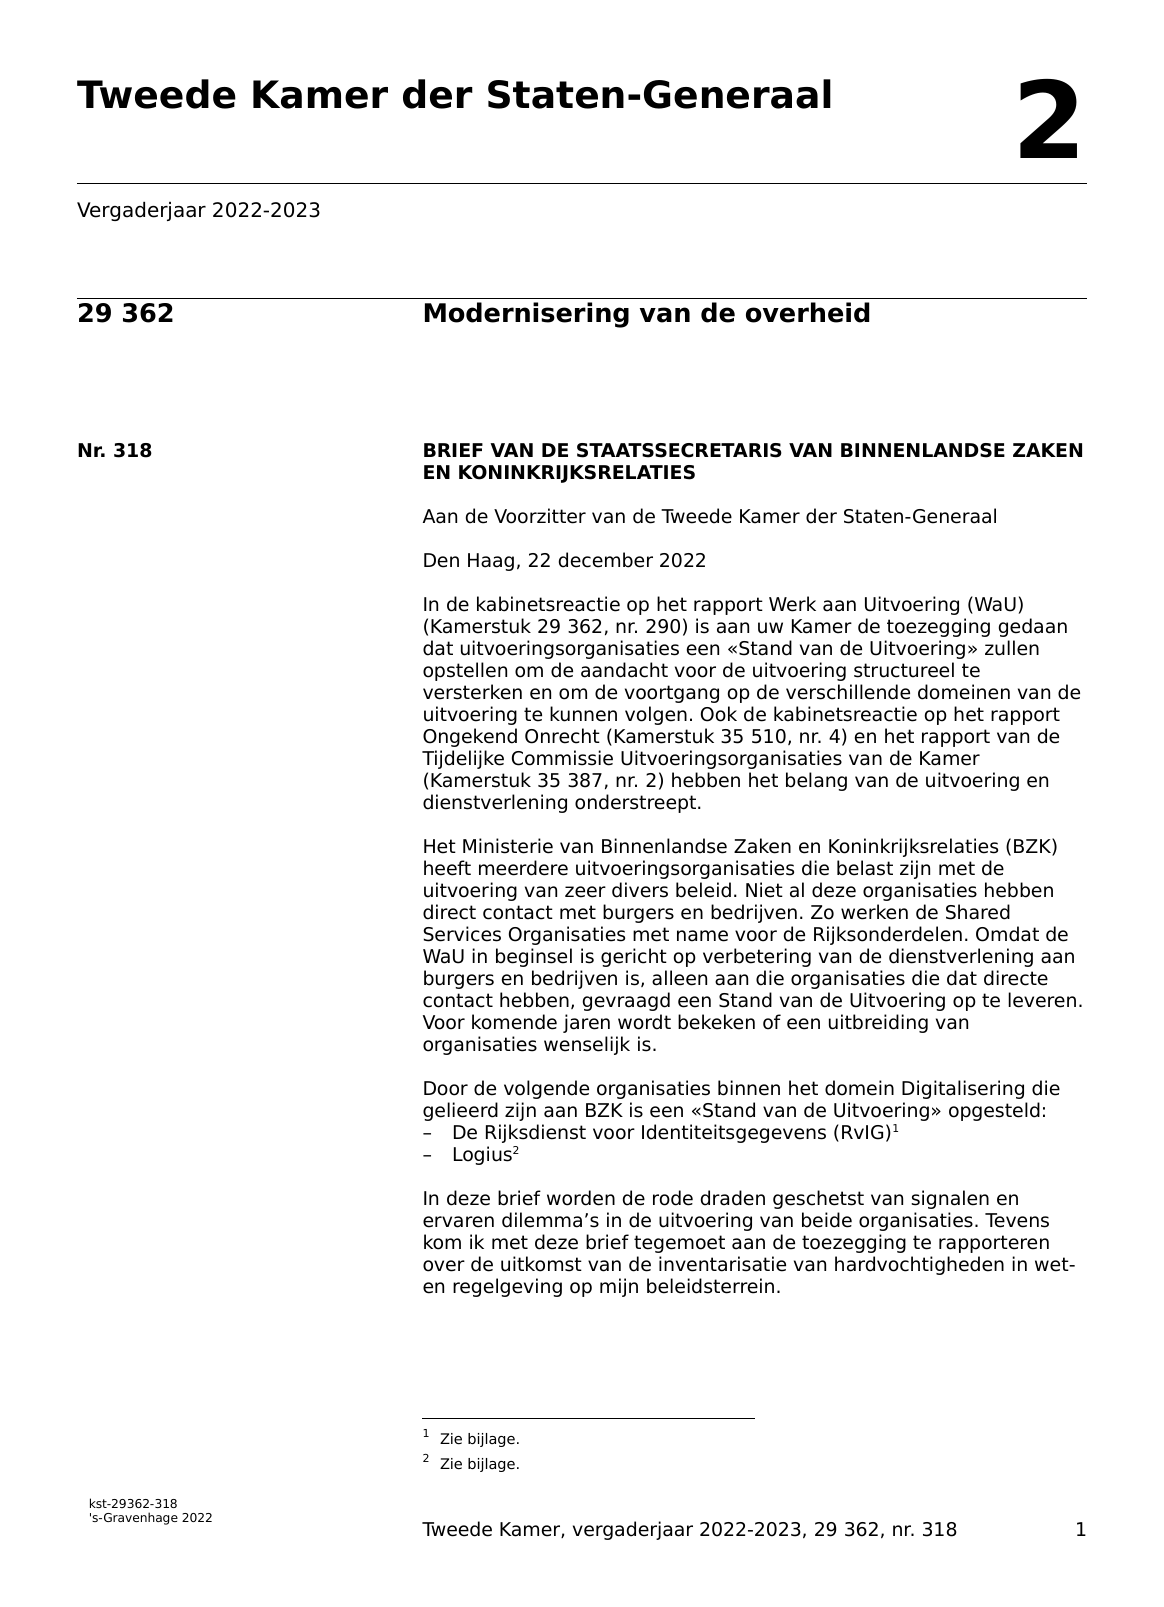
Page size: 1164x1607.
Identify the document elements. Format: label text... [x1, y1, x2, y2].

text Den Haag, 22 december 2022 [422, 550, 1087, 572]
text 's-Gravenhage 2022 [88, 1511, 323, 1525]
text kst-29362-318 [88, 1497, 323, 1511]
subtitle Nr. 318 BRIEF VAN DE STAATSSECRETARIS VAN BINNENLANDSE ZAKEN EN KONINKRIJKSRELATIES [77, 440, 1087, 484]
text – De Rijksdienst voor Identiteitsgegevens (RvIG) [422, 1122, 1087, 1144]
text In de kabinetsreactie op het rapport Werk aan Uitvoering (WaU) (Kamerstuk 29 362, nr. 290) is aan uw Kamer de toezegging gedaan dat uitvoeringsorganisaties een «Stand van de Uitvoering» zullen opstellen om de aandacht voor de uitvoering structureel te versterken en om de voortgang op de verschillende domeinen van de uitvoering te kunnen volgen. Ook de kabinetsreactie op het rapport Ongekend Onrecht (Kamerstuk 35 510, nr. 4) en het rapport van de Tijdelijke Commissie Uitvoeringsorganisaties van de Kamer (Kamerstuk 35 387, nr. 2) hebben het belang van de uitvoering en dienstverlening onderstreept. [422, 594, 1087, 814]
text Door de volgende organisaties binnen het domein Digitalisering die gelieerd zijn aan BZK is een «Stand van de Uitvoering» opgesteld: [422, 1078, 1087, 1122]
text Aan de Voorzitter van de Tweede Kamer der Staten-Generaal [422, 506, 1087, 528]
text Zie bijlage. [422, 1452, 1087, 1474]
text In deze brief worden de rode draden geschetst van signalen en ervaren dilemma’s in de uitvoering van beide organisaties. Tevens kom ik met deze brief tegemoet aan de toezegging te rapporteren over de uitkomst van de inventarisatie van hardvochtigheden in wet- en regelgeving op mijn beleidsterrein. [422, 1188, 1087, 1298]
table_header Tweede Kamer der Staten-Generaal [77, 59, 886, 183]
text – Logius [422, 1144, 1087, 1166]
table_cell Vergaderjaar 2022-2023 [77, 184, 1087, 298]
table_header 2 [886, 59, 1087, 183]
text Het Ministerie van Binnenlandse Zaken en Koninkrijksrelaties (BZK) heeft meerdere uitvoeringsorganisaties die belast zijn met de uitvoering van zeer divers beleid. Niet al deze organisaties hebben direct contact met burgers en bedrijven. Zo werken de Shared Services Organisaties met name voor de Rijksonderdelen. Omdat de WaU in beginsel is gericht op verbetering van de dienstverlening aan burgers en bedrijven is, alleen aan die organisaties die dat directe contact hebben, gevraagd een Stand van de Uitvoering op te leveren. Voor komende jaren wordt bekeken of een uitbreiding van organisaties wenselijk is. [422, 836, 1087, 1056]
subtitle 29 362 Modernisering van de overheid [77, 299, 1087, 329]
text Zie bijlage. [422, 1427, 1087, 1449]
